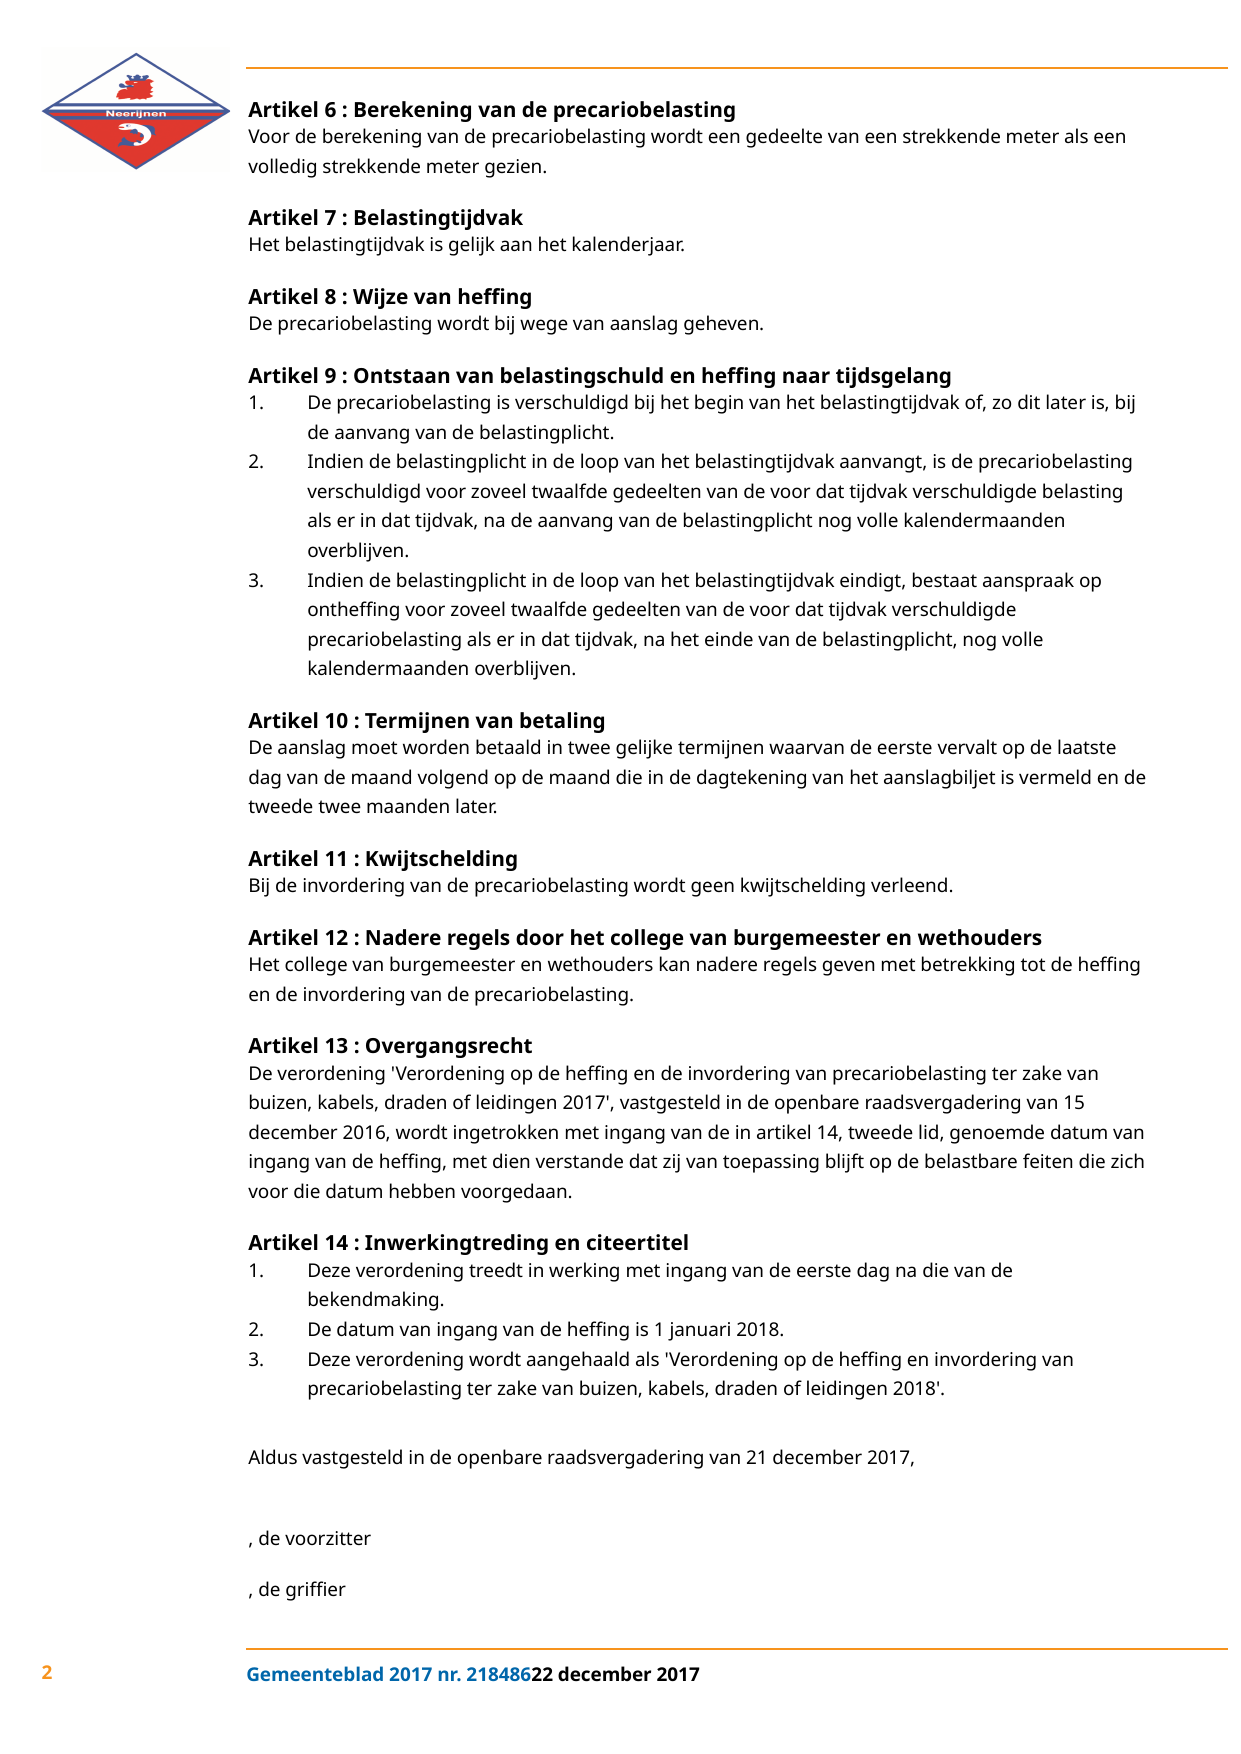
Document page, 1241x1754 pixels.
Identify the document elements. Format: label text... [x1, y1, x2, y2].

text Bij de invordering van de precariobelasting wordt geen kwijtschelding verleend. [248, 872, 1152, 898]
text , de voorzitter [248, 1525, 1152, 1551]
text Artikel 8 : Wijze van heffing [248, 282, 1152, 311]
list Indien de belastingplicht in de loop van het belastingtijdvak aanvangt, is de precariobelasting verschuldigd voor zoveel twaalfde gedeelten van de voor dat tijdvak verschuldigde belasting als er in dat tijdvak, na de aanvang van de belastingplicht nog volle kalendermaanden overblijven. [248, 448, 1152, 563]
text Artikel 13 : Overgangsrecht [248, 1031, 1152, 1060]
text Artikel 14 : Inwerkingtreding en citeertitel [248, 1228, 1152, 1257]
text Artikel 7 : Belastingtijdvak [248, 203, 1152, 232]
text Artikel 6 : Berekening van de precariobelasting [248, 95, 1152, 123]
list De precariobelasting is verschuldigd bij het begin van het belastingtijdvak of, zo dit later is, bij de aanvang van de belastingplicht. [248, 389, 1152, 445]
text , de griffier [248, 1577, 1152, 1602]
text Aldus vastgesteld in de openbare raadsvergadering van 21 december 2017, [248, 1444, 1152, 1470]
text De precariobelasting wordt bij wege van aanslag geheven. [248, 311, 1152, 336]
list Indien de belastingplicht in de loop van het belastingtijdvak eindigt, bestaat aanspraak op ontheffing voor zoveel twaalfde gedeelten van de voor dat tijdvak verschuldigde precariobelasting als er in dat tijdvak, na het einde van de belastingplicht, nog volle kalendermaanden overblijven. [248, 567, 1152, 681]
text Artikel 10 : Termijnen van betaling [248, 706, 1152, 734]
text Voor de berekening van de precariobelasting wordt een gedeelte van een strekkende meter als een volledig strekkende meter gezien. [248, 123, 1152, 178]
text Artikel 12 : Nadere regels door het college van burgemeester en wethouders [248, 923, 1152, 951]
text Het belastingtijdvak is gelijk aan het kalenderjaar. [248, 232, 1152, 257]
list De datum van ingang van de heffing is 1 januari 2018. [248, 1316, 1152, 1342]
text Het college van burgemeester en wethouders kan nadere regels geven met betrekking tot de heffing en de invordering van de precariobelasting. [248, 951, 1152, 1007]
text Artikel 11 : Kwijtschelding [248, 844, 1152, 872]
text De verordening 'Verordening op de heffing en de invordering van precariobelasting ter zake van buizen, kabels, draden of leidingen 2017', vastgesteld in de openbare raadsvergadering van 15 december 2016, wordt ingetrokken met ingang van de in artikel 14, tweede lid, genoemde datum van ingang van de heffing, met dien verstande dat zij van toepassing blijft op de belastbare feiten die zich voor die datum hebben voorgedaan. [248, 1060, 1152, 1204]
list Deze verordening treedt in werking met ingang van de eerste dag na die van de bekendmaking. [248, 1257, 1152, 1312]
picture [41, 47, 231, 172]
list Deze verordening wordt aangehaald als 'Verordening op de heffing en invordering van precariobelasting ter zake van buizen, kabels, draden of leidingen 2018'. [248, 1346, 1152, 1401]
text Artikel 9 : Ontstaan van belastingschuld en heffing naar tijdsgelang [248, 361, 1152, 389]
text De aanslag moet worden betaald in twee gelijke termijnen waarvan de eerste vervalt op de laatste dag van de maand volgend op de maand die in de dagtekening van het aanslagbiljet is vermeld en de tweede twee maanden later. [248, 734, 1152, 819]
